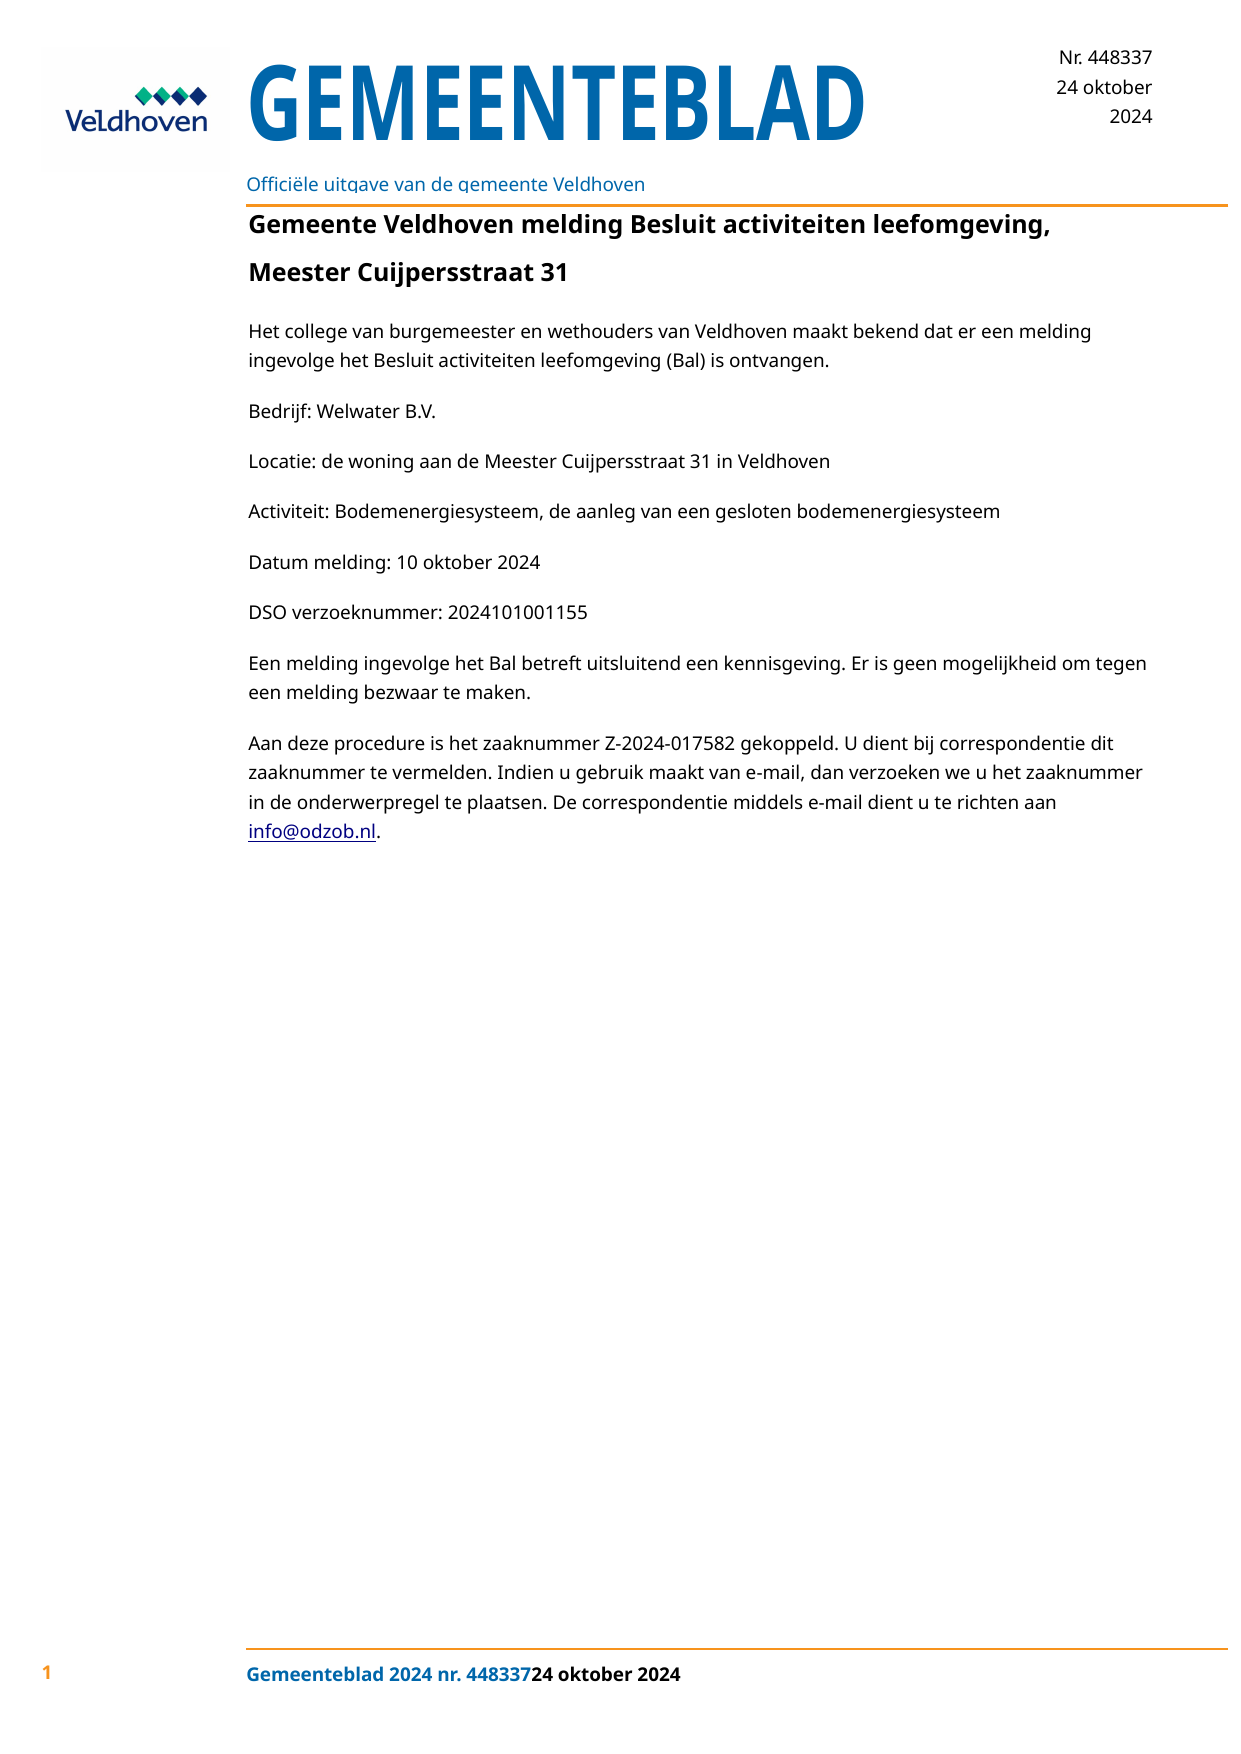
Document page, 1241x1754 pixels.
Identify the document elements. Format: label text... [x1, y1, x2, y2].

text Datum melding: 10 oktober 2024 [248, 549, 1152, 575]
text Activiteit: Bodemenergiesysteem, de aanleg van een gesloten bodemenergiesysteem [248, 499, 1152, 524]
picture [41, 47, 231, 172]
text Gemeente Veldhoven melding Besluit activiteiten leefomgeving, Meester Cuijpersstraat 31 [248, 207, 1152, 288]
text Bedrijf: Welwater B.V. [248, 398, 1152, 424]
text Een melding ingevolge het Bal betreft uitsluitend een kennisgeving. Er is geen mogelijkheid om tegen een melding bezwaar te maken. [248, 650, 1152, 705]
text Het college van burgemeester en wethouders van Veldhoven maakt bekend dat er een melding ingevolge het Besluit activiteiten leefomgeving (Bal) is ontvangen. [248, 318, 1152, 373]
text Locatie: de woning aan de Meester Cuijpersstraat 31 in Veldhoven [248, 448, 1152, 474]
text Aan deze procedure is het zaaknummer Z-2024-017582 gekoppeld. U dient bij correspondentie dit zaaknummer te vermelden. Indien u gebruik maakt van e-mail, dan verzoeken we u het zaaknummer in de onderwerpregel te plaatsen. De correspondentie middels e-mail dient u te richten aan info@odzob.nl. [248, 730, 1152, 844]
text DSO verzoeknummer: 2024101001155 [248, 599, 1152, 625]
